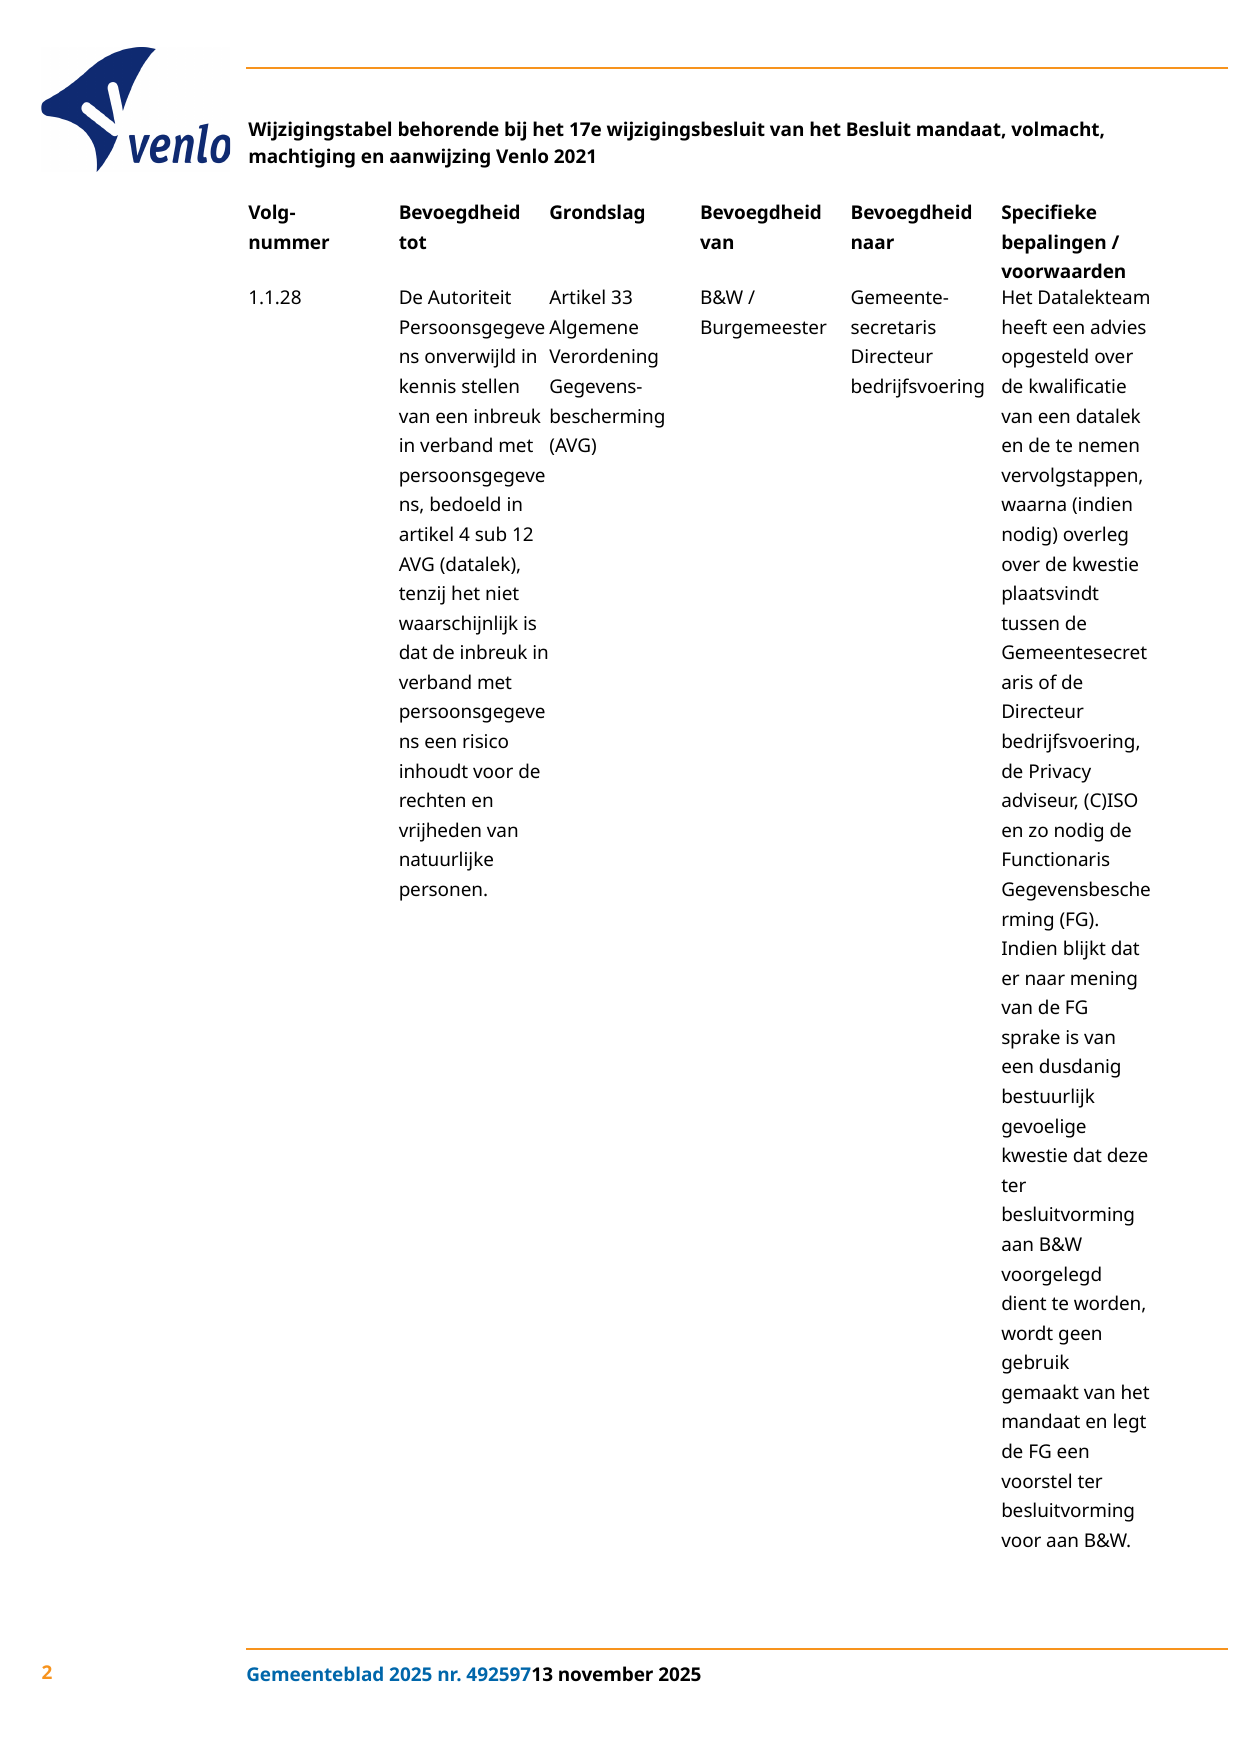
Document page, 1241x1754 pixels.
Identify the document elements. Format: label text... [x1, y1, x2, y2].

table_header Grondslag [549, 200, 700, 284]
table_cell Gemeente-secretaris Directeur bedrijfsvoering [850, 285, 1001, 1553]
picture [41, 47, 231, 172]
table_cell Het Datalekteam heeft een advies opgesteld over de kwalificatie van een datalek en de te nemen vervolgstappen, waarna (indien nodig) overleg over de kwestie plaatsvindt tussen de Gemeentesecretaris of de Directeur bedrijfsvoering, de Privacy adviseur, (C)ISO en zo nodig de Functionaris Gegevensbescherming (FG). Indien blijkt dat er naar mening van de FG sprake is van een dusdanig bestuurlijk gevoelige kwestie dat deze ter besluitvorming aan B&W voorgelegd dient te worden, wordt geen gebruik gemaakt van het mandaat en legt de FG een voorstel ter besluitvorming voor aan B&W. [1001, 285, 1152, 1553]
table_cell De Autoriteit Persoonsgegevens onverwijld in kennis stellen van een inbreuk in verband met persoonsgegevens, bedoeld in artikel 4 sub 12 AVG (datalek), tenzij het niet waarschijnlijk is dat de inbreuk in verband met persoonsgegevens een risico inhoudt voor de rechten en vrijheden van natuurlijke personen. [399, 285, 549, 1553]
table_header Volg- nummer [248, 200, 398, 284]
text Wijzigingstabel behorende bij het 17e wijzigingsbesluit van het Besluit mandaat, volmacht, machtiging en aanwijzing Venlo 2021 [248, 116, 1152, 170]
table_cell B&W / Burgemeester [700, 285, 850, 1553]
table_header Specifieke bepalingen / voorwaarden [1001, 200, 1152, 284]
table_cell 1.1.28 [248, 285, 398, 1553]
table_header Bevoegdheid van [700, 200, 850, 284]
table_header Bevoegdheid tot [399, 200, 549, 284]
table_cell Artikel 33 Algemene Verordening Gegevens-bescherming (AVG) [549, 285, 700, 1553]
table_header Bevoegdheid naar [850, 200, 1001, 284]
